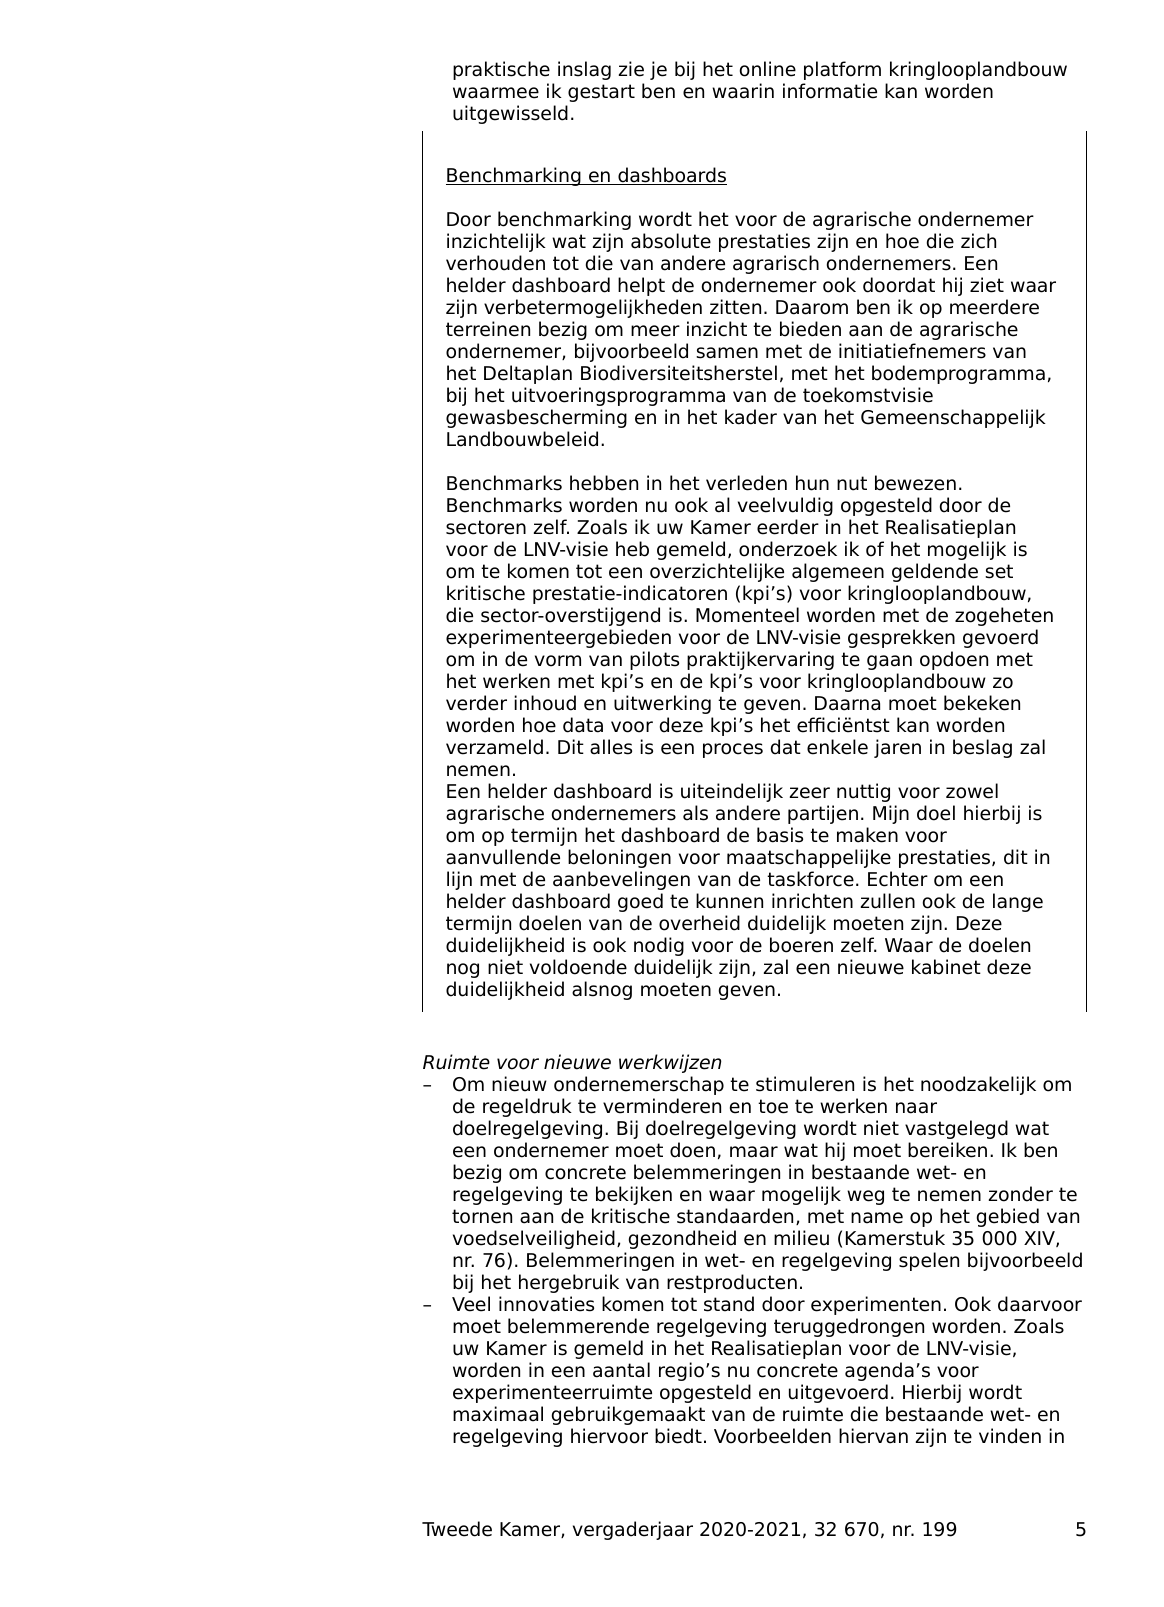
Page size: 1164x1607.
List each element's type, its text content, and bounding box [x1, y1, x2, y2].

text praktische inslag zie je bij het online platform kringlooplandbouw waarmee ik gestart ben en waarin informatie kan worden uitgewisseld. [422, 59, 1087, 125]
subtitle Ruimte voor nieuwe werkwijzen [422, 1052, 1087, 1074]
text – Om nieuw ondernemerschap te stimuleren is het noodzakelijk om de regeldruk te verminderen en toe te werken naar doelregelgeving. Bij doelregelgeving wordt niet vastgelegd wat een ondernemer moet doen, maar wat hij moet bereiken. Ik ben bezig om concrete belemmeringen in bestaande wet- en regelgeving te bekijken en waar mogelijk weg te nemen zonder te tornen aan de kritische standaarden, met name op het gebied van voedselveiligheid, gezondheid en milieu (Kamerstuk 35 000 XIV, nr. 76). Belemmeringen in wet- en regelgeving spelen bijvoorbeeld bij het hergebruik van restproducten. [422, 1074, 1087, 1294]
text – Veel innovaties komen tot stand door experimenten. Ook daarvoor moet belemmerende regelgeving teruggedrongen worden. Zoals uw Kamer is gemeld in het Realisatieplan voor de LNV-visie, worden in een aantal regio’s nu concrete agenda’s voor experimenteerruimte opgesteld en uitgevoerd. Hierbij wordt maximaal gebruikgemaakt van de ruimte die bestaande wet- en regelgeving hiervoor biedt. Voorbeelden hiervan zijn te vinden in [422, 1294, 1087, 1448]
table_header Benchmarking en dashboards Door benchmarking wordt het voor de agrarische ondernemer inzichtelijk wat zijn absolute prestaties zijn en hoe die zich verhouden tot die van andere agrarisch ondernemers. Een helder dashboard helpt de ondernemer ook doordat hij ziet waar zijn verbetermogelijkheden zitten. Daarom ben ik op meerdere terreinen bezig om meer inzicht te bieden aan de agrarische ondernemer, bijvoorbeeld samen met de initiatiefnemers van het Deltaplan Biodiversiteitsherstel, met het bodemprogramma, bij het uitvoeringsprogramma van de toekomstvisie gewasbescherming en in het kader van het Gemeenschappelijk Landbouwbeleid. Benchmarks hebben in het verleden hun nut bewezen. Benchmarks worden nu ook al veelvuldig opgesteld door de sectoren zelf. Zoals ik uw Kamer eerder in het Realisatieplan voor de LNV-visie heb gemeld, onderzoek ik of het mogelijk is om te komen tot een overzichtelijke algemeen geldende set kritische prestatie-indicatoren (kpi’s) voor kringlooplandbouw, die sector-overstijgend is. Momenteel worden met de zogeheten experimenteergebieden voor de LNV-visie gesprekken gevoerd om in de vorm van pilots praktijkervaring te gaan opdoen met het werken met kpi’s en de kpi’s voor kringlooplandbouw zo verder inhoud en uitwerking te geven. Daarna moet bekeken worden hoe data voor deze kpi’s het efficiëntst kan worden verzameld. Dit alles is een proces dat enkele jaren in beslag zal nemen. Een helder dashboard is uiteindelijk zeer nuttig voor zowel agrarische ondernemers als andere partijen. Mijn doel hierbij is om op termijn het dashboard de basis te maken voor aanvullende beloningen voor maatschappelijke prestaties, dit in lijn met de aanbevelingen van de taskforce. Echter om een helder dashboard goed te kunnen inrichten zullen ook de lange termijn doelen van de overheid duidelijk moeten zijn. Deze duidelijkheid is ook nodig voor de boeren zelf. Waar de doelen nog niet voldoende duidelijk zijn, zal een nieuwe kabinet deze duidelijkheid alsnog moeten geven. [423, 131, 1086, 1012]
